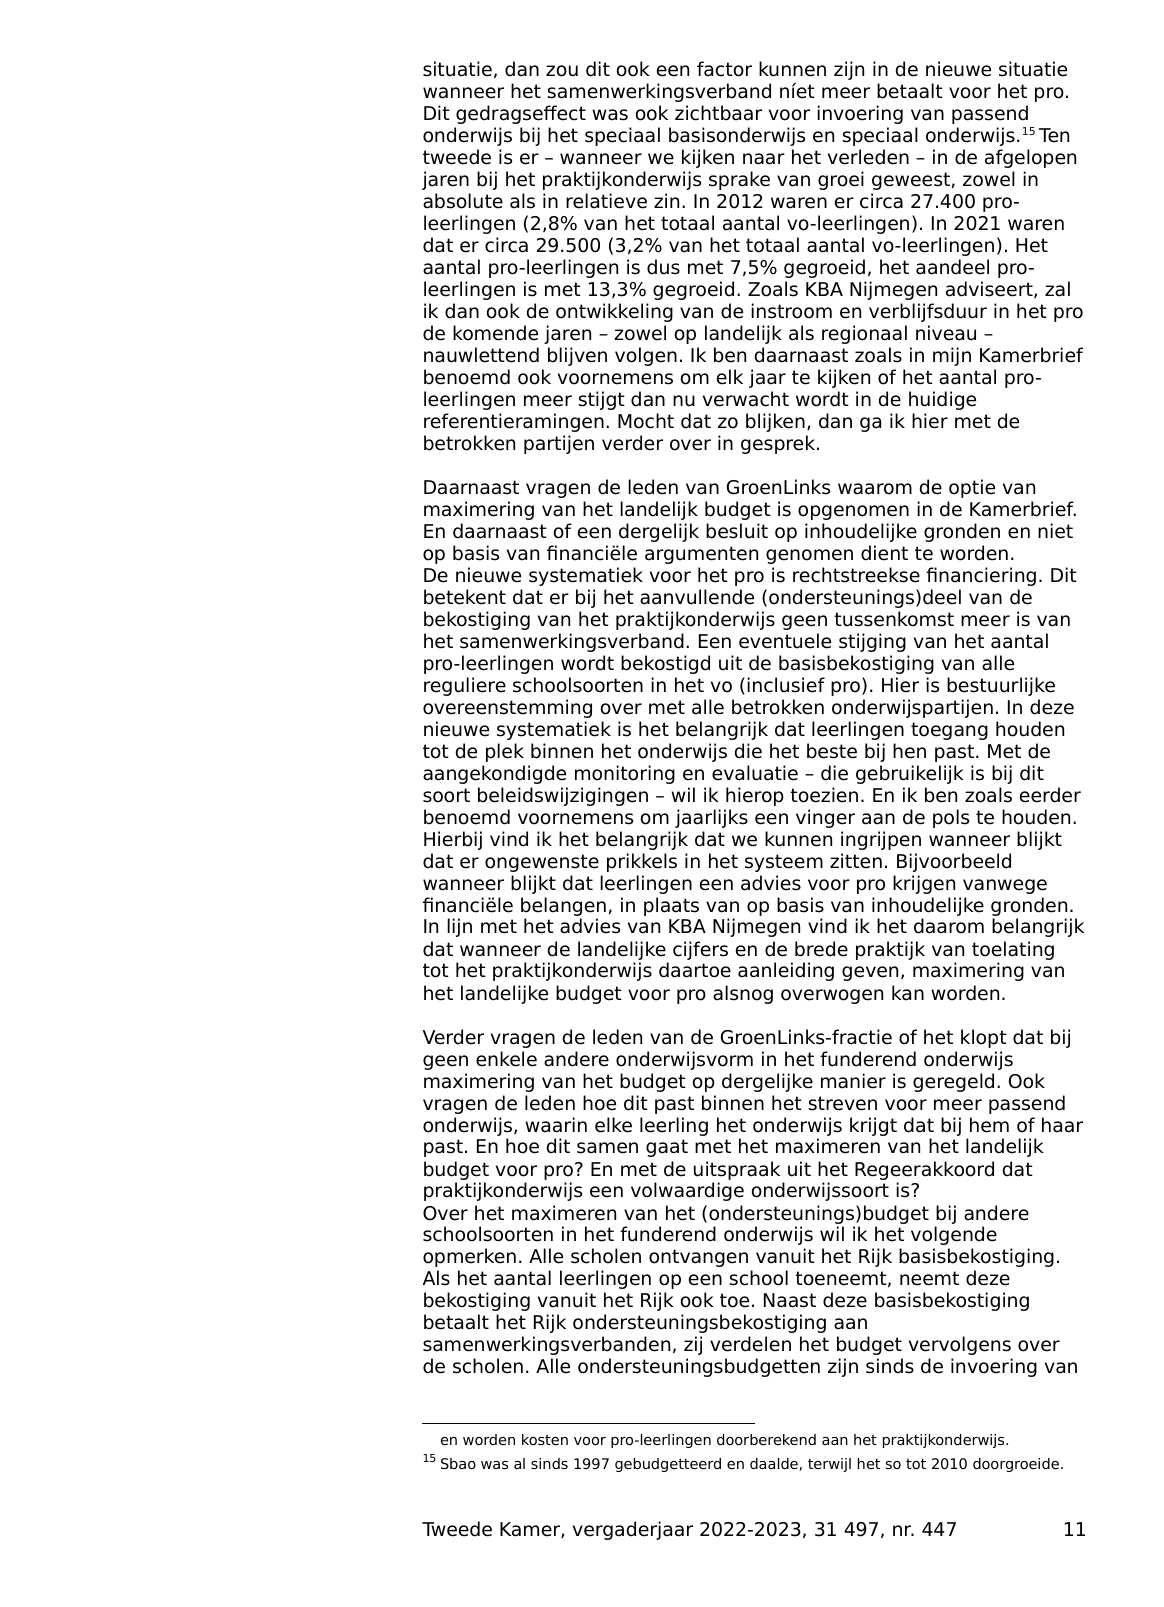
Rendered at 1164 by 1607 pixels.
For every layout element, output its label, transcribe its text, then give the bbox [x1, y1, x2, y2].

text situatie, dan zou dit ook een factor kunnen zijn in de nieuwe situatie wanneer het samenwerkingsverband níet meer betaalt voor het pro. Dit gedragseffect was ook zichtbaar voor invoering van passend onderwijs bij het speciaal basisonderwijs en speciaal onderwijs.Ten tweede is er – wanneer we kijken naar het verleden – in de afgelopen jaren bij het praktijkonderwijs sprake van groei geweest, zowel in absolute als in relatieve zin. In 2012 waren er circa 27.400 pro-leerlingen (2,8% van het totaal aantal vo-leerlingen). In 2021 waren dat er circa 29.500 (3,2% van het totaal aantal vo-leerlingen). Het aantal pro-leerlingen is dus met 7,5% gegroeid, het aandeel pro-leerlingen is met 13,3% gegroeid. Zoals KBA Nijmegen adviseert, zal ik dan ook de ontwikkeling van de instroom en verblijfsduur in het pro de komende jaren – zowel op landelijk als regionaal niveau – nauwlettend blijven volgen. Ik ben daarnaast zoals in mijn Kamerbrief benoemd ook voornemens om elk jaar te kijken of het aantal pro-leerlingen meer stijgt dan nu verwacht wordt in de huidige referentieramingen. Mocht dat zo blijken, dan ga ik hier met de betrokken partijen verder over in gesprek. [422, 59, 1087, 455]
text Over het maximeren van het (ondersteunings)budget bij andere schoolsoorten in het funderend onderwijs wil ik het volgende opmerken. Alle scholen ontvangen vanuit het Rijk basisbekostiging. Als het aantal leerlingen op een school toeneemt, neemt deze bekostiging vanuit het Rijk ook toe. Naast deze basisbekostiging betaalt het Rijk ondersteuningsbekostiging aan samenwerkingsverbanden, zij verdelen het budget vervolgens over de scholen. Alle ondersteuningsbudgetten zijn sinds de invoering van [422, 1202, 1087, 1378]
text Verder vragen de leden van de GroenLinks-fractie of het klopt dat bij geen enkele andere onderwijsvorm in het funderend onderwijs maximering van het budget op dergelijke manier is geregeld. Ook vragen de leden hoe dit past binnen het streven voor meer passend onderwijs, waarin elke leerling het onderwijs krijgt dat bij hem of haar past. En hoe dit samen gaat met het maximeren van het landelijk budget voor pro? En met de uitspraak uit het Regeerakkoord dat praktijkonderwijs een volwaardige onderwijssoort is? [422, 1027, 1087, 1202]
text Sbao was al sinds 1997 gebudgetteerd en daalde, terwijl het so tot 2010 doorgroeide. [422, 1452, 1087, 1474]
text De nieuwe systematiek voor het pro is rechtstreekse financiering. Dit betekent dat er bij het aanvullende (ondersteunings)deel van de bekostiging van het praktijkonderwijs geen tussenkomst meer is van het samenwerkingsverband. Een eventuele stijging van het aantal pro-leerlingen wordt bekostigd uit de basisbekostiging van alle reguliere schoolsoorten in het vo (inclusief pro). Hier is bestuurlijke overeenstemming over met alle betrokken onderwijspartijen. In deze nieuwe systematiek is het belangrijk dat leerlingen toegang houden tot de plek binnen het onderwijs die het beste bij hen past. Met de aangekondigde monitoring en evaluatie – die gebruikelijk is bij dit soort beleidswijzigingen – wil ik hierop toezien. En ik ben zoals eerder benoemd voornemens om jaarlijks een vinger aan de pols te houden. Hierbij vind ik het belangrijk dat we kunnen ingrijpen wanneer blijkt dat er ongewenste prikkels in het systeem zitten. Bijvoorbeeld wanneer blijkt dat leerlingen een advies voor pro krijgen vanwege financiële belangen, in plaats van op basis van inhoudelijke gronden. In lijn met het advies van KBA Nijmegen vind ik het daarom belangrijk dat wanneer de landelijke cijfers en de brede praktijk van toelating tot het praktijkonderwijs daartoe aanleiding geven, maximering van het landelijke budget voor pro alsnog overwogen kan worden. [422, 565, 1087, 1004]
text Daarnaast vragen de leden van GroenLinks waarom de optie van maximering van het landelijk budget is opgenomen in de Kamerbrief. En daarnaast of een dergelijk besluit op inhoudelijke gronden en niet op basis van financiële argumenten genomen dient te worden. [422, 477, 1087, 565]
text en worden kosten voor pro-leerlingen doorberekend aan het praktijkonderwijs. [422, 1432, 1087, 1449]
